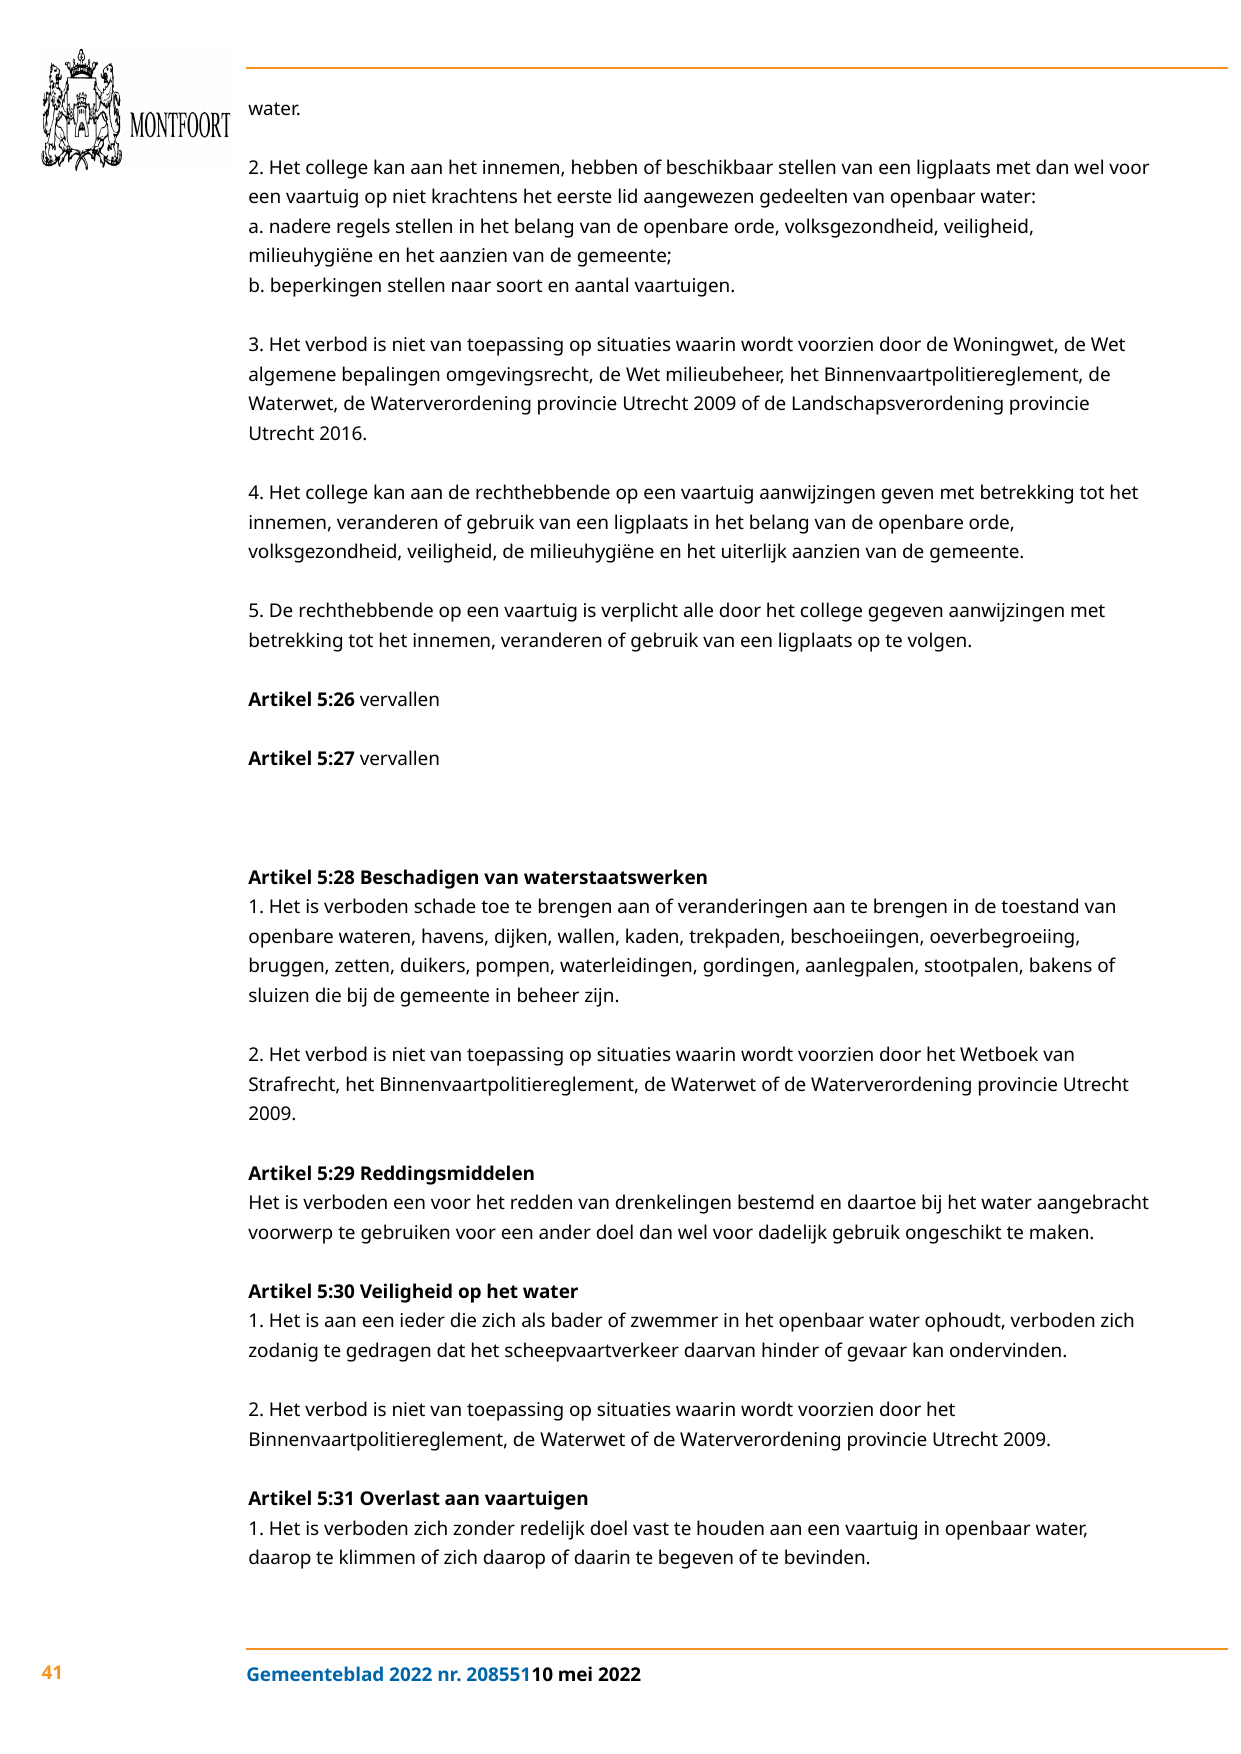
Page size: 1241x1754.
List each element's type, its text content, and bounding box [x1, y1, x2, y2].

text 4. Het college kan aan de rechthebbende op een vaartuig aanwijzingen geven met betrekking tot het innemen, veranderen of gebruik van een ligplaats in het belang van de openbare orde, volksgezondheid, veiligheid, de milieuhygiëne en het uiterlijk aanzien van de gemeente. [248, 479, 1152, 564]
text 2. Het college kan aan het innemen, hebben of beschikbaar stellen van een ligplaats met dan wel voor een vaartuig op niet krachtens het eerste lid aangewezen gedeelten van openbaar water: [248, 154, 1152, 209]
text 5. De rechthebbende op een vaartuig is verplicht alle door het college gegeven aanwijzingen met betrekking tot het innemen, veranderen of gebruik van een ligplaats op te volgen. [248, 598, 1152, 653]
text 2. Het verbod is niet van toepassing op situaties waarin wordt voorzien door het Wetboek van Strafrecht, het Binnenvaartpolitiereglement, de Waterwet of de Waterverordening provincie Utrecht 2009. [248, 1041, 1152, 1126]
picture [41, 47, 231, 172]
text Artikel 5:27 vervallen [248, 746, 1152, 771]
text Artikel 5:26 vervallen [248, 686, 1152, 712]
text b. beperkingen stellen naar soort en aantal vaartuigen. [248, 272, 1152, 298]
text Artikel 5:28 Beschadigen van waterstaatswerken [248, 864, 1152, 890]
text Artikel 5:31 Overlast aan vaartuigen [248, 1485, 1152, 1511]
text 1. Het is verboden zich zonder redelijk doel vast te houden aan een vaartuig in openbaar water, daarop te klimmen of zich daarop of daarin te begeven of te bevinden. [248, 1515, 1152, 1570]
text Het is verboden een voor het redden van drenkelingen bestemd en daartoe bij het water aangebracht voorwerp te gebruiken voor een ander doel dan wel voor dadelijk gebruik ongeschikt te maken. [248, 1189, 1152, 1245]
text water. [248, 95, 1152, 121]
text 3. Het verbod is niet van toepassing op situaties waarin wordt voorzien door de Woningwet, de Wet algemene bepalingen omgevingsrecht, de Wet milieubeheer, het Binnenvaartpolitiereglement, de Waterwet, de Waterverordening provincie Utrecht 2009 of de Landschapsverordening provincie Utrecht 2016. [248, 331, 1152, 446]
text 1. Het is verboden schade toe te brengen aan of veranderingen aan te brengen in de toestand van openbare wateren, havens, dijken, wallen, kaden, trekpaden, beschoeiingen, oeverbegroeiing, bruggen, zetten, duikers, pompen, waterleidingen, gordingen, aanlegpalen, stootpalen, bakens of sluizen die bij de gemeente in beheer zijn. [248, 893, 1152, 1008]
text Artikel 5:30 Veiligheid op het water [248, 1278, 1152, 1304]
text a. nadere regels stellen in het belang van de openbare orde, volksgezondheid, veiligheid, milieuhygiëne en het aanzien van de gemeente; [248, 213, 1152, 268]
text 1. Het is aan een ieder die zich als bader of zwemmer in het openbaar water ophoudt, verboden zich zodanig te gedragen dat het scheepvaartverkeer daarvan hinder of gevaar kan ondervinden. [248, 1308, 1152, 1363]
text 2. Het verbod is niet van toepassing op situaties waarin wordt voorzien door het Binnenvaartpolitiereglement, de Waterwet of de Waterverordening provincie Utrecht 2009. [248, 1396, 1152, 1452]
text Artikel 5:29 Reddingsmiddelen [248, 1160, 1152, 1186]
